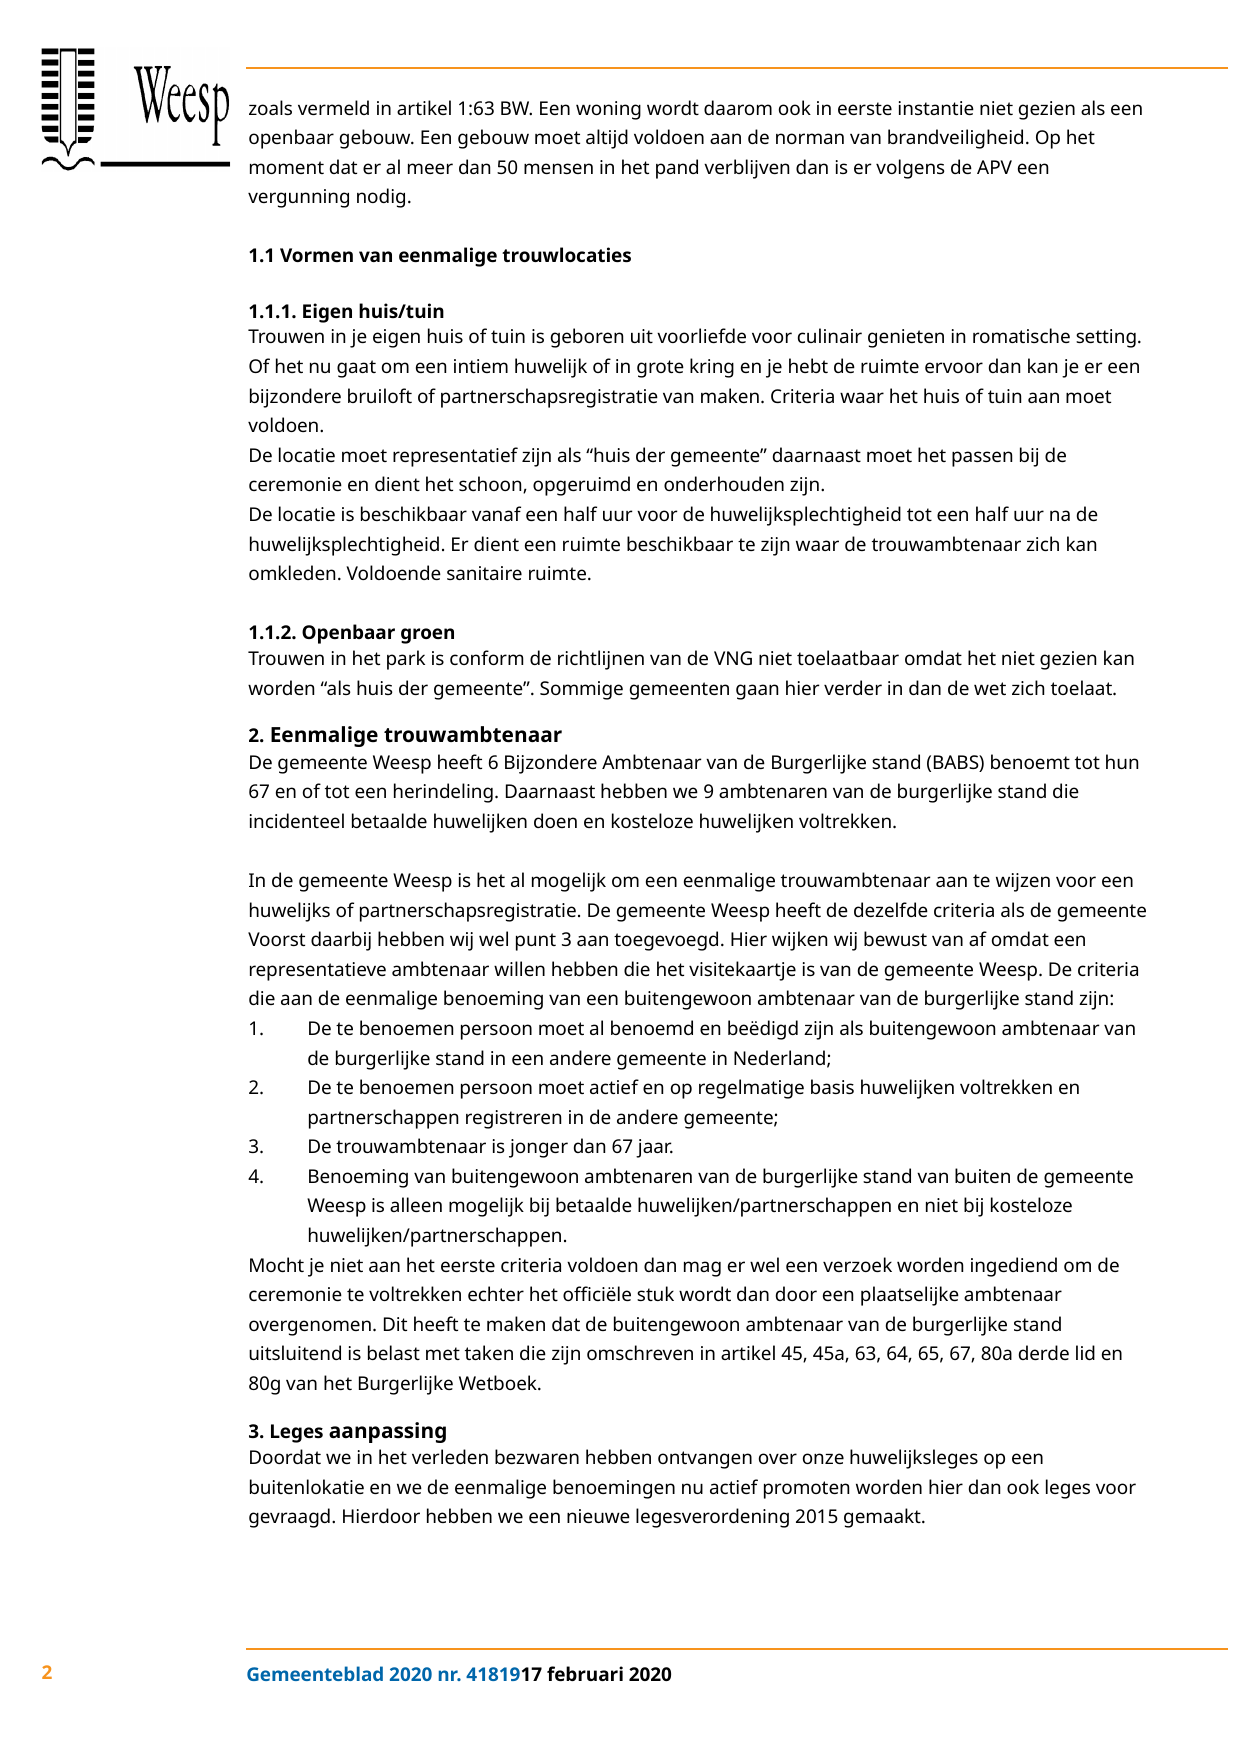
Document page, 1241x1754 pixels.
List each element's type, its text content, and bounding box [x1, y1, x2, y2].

list Benoeming van buitengewoon ambtenaren van de burgerlijke stand van buiten de gemeente Weesp is alleen mogelijk bij betaalde huwelijken/partnerschappen en niet bij kosteloze huwelijken/partnerschappen. [248, 1163, 1152, 1248]
list De trouwambtenaar is jonger dan 67 jaar. [248, 1133, 1152, 1159]
text 2. Eenmalige trouwambtenaar [248, 721, 1152, 749]
text 3. Leges aanpassing [248, 1416, 1152, 1444]
text Mocht je niet aan het eerste criteria voldoen dan mag er wel een verzoek worden ingediend om de ceremonie te voltrekken echter het officiële stuk wordt dan door een plaatselijke ambtenaar overgenomen. Dit heeft te maken dat de buitengewoon ambtenaar van de burgerlijke stand uitsluitend is belast met taken die zijn omschreven in artikel 45, 45a, 63, 64, 65, 67, 80a derde lid en 80g van het Burgerlijke Wetboek. [248, 1252, 1152, 1396]
text Trouwen in het park is conform de richtlijnen van de VNG niet toelaatbaar omdat het niet gezien kan worden “als huis der gemeente”. Sommige gemeenten gaan hier verder in dan de wet zich toelaat. [248, 645, 1152, 701]
text 1.1 Vormen van eenmalige trouwlocaties [248, 243, 1152, 268]
text zoals vermeld in artikel 1:63 BW. Een woning wordt daarom ook in eerste instantie niet gezien als een openbaar gebouw. Een gebouw moet altijd voldoen aan de norman van brandveiligheid. Op het moment dat er al meer dan 50 mensen in het pand verblijven dan is er volgens de APV een vergunning nodig. [248, 95, 1152, 209]
text De locatie moet representatief zijn als “huis der gemeente” daarnaast moet het passen bij de ceremonie en dient het schoon, opgeruimd en onderhouden zijn. [248, 442, 1152, 497]
text De locatie is beschikbaar vanaf een half uur voor de huwelijksplechtigheid tot een half uur na de huwelijksplechtigheid. Er dient een ruimte beschikbaar te zijn waar de trouwambtenaar zich kan omkleden. Voldoende sanitaire ruimte. [248, 501, 1152, 586]
picture [41, 47, 231, 172]
list De te benoemen persoon moet al benoemd en beëdigd zijn als buitengewoon ambtenaar van de burgerlijke stand in een andere gemeente in Nederland; [248, 1015, 1152, 1071]
text De gemeente Weesp heeft 6 Bijzondere Ambtenaar van de Burgerlijke stand (BABS) benoemt tot hun 67 en of tot een herindeling. Daarnaast hebben we 9 ambtenaren van de burgerlijke stand die incidenteel betaalde huwelijken doen en kosteloze huwelijken voltrekken. [248, 749, 1152, 834]
list De te benoemen persoon moet actief en op regelmatige basis huwelijken voltrekken en partnerschappen registreren in de andere gemeente; [248, 1074, 1152, 1130]
text 1.1.1. Eigen huis/tuin [248, 298, 1152, 324]
text In de gemeente Weesp is het al mogelijk om een eenmalige trouwambtenaar aan te wijzen voor een huwelijks of partnerschapsregistratie. De gemeente Weesp heeft de dezelfde criteria als de gemeente Voorst daarbij hebben wij wel punt 3 aan toegevoegd. Hier wijken wij bewust van af omdat een representatieve ambtenaar willen hebben die het visitekaartje is van de gemeente Weesp. De criteria die aan de eenmalige benoeming van een buitengewoon ambtenaar van de burgerlijke stand zijn: [248, 867, 1152, 1011]
text Doordat we in het verleden bezwaren hebben ontvangen over onze huwelijksleges op een buitenlokatie en we de eenmalige benoemingen nu actief promoten worden hier dan ook leges voor gevraagd. Hierdoor hebben we een nieuwe legesverordening 2015 gemaakt. [248, 1444, 1152, 1529]
text 1.1.2. Openbaar groen [248, 619, 1152, 645]
text Trouwen in je eigen huis of tuin is geboren uit voorliefde voor culinair genieten in romatische setting. Of het nu gaat om een intiem huwelijk of in grote kring en je hebt de ruimte ervoor dan kan je er een bijzondere bruiloft of partnerschapsregistratie van maken. Criteria waar het huis of tuin aan moet voldoen. [248, 324, 1152, 438]
